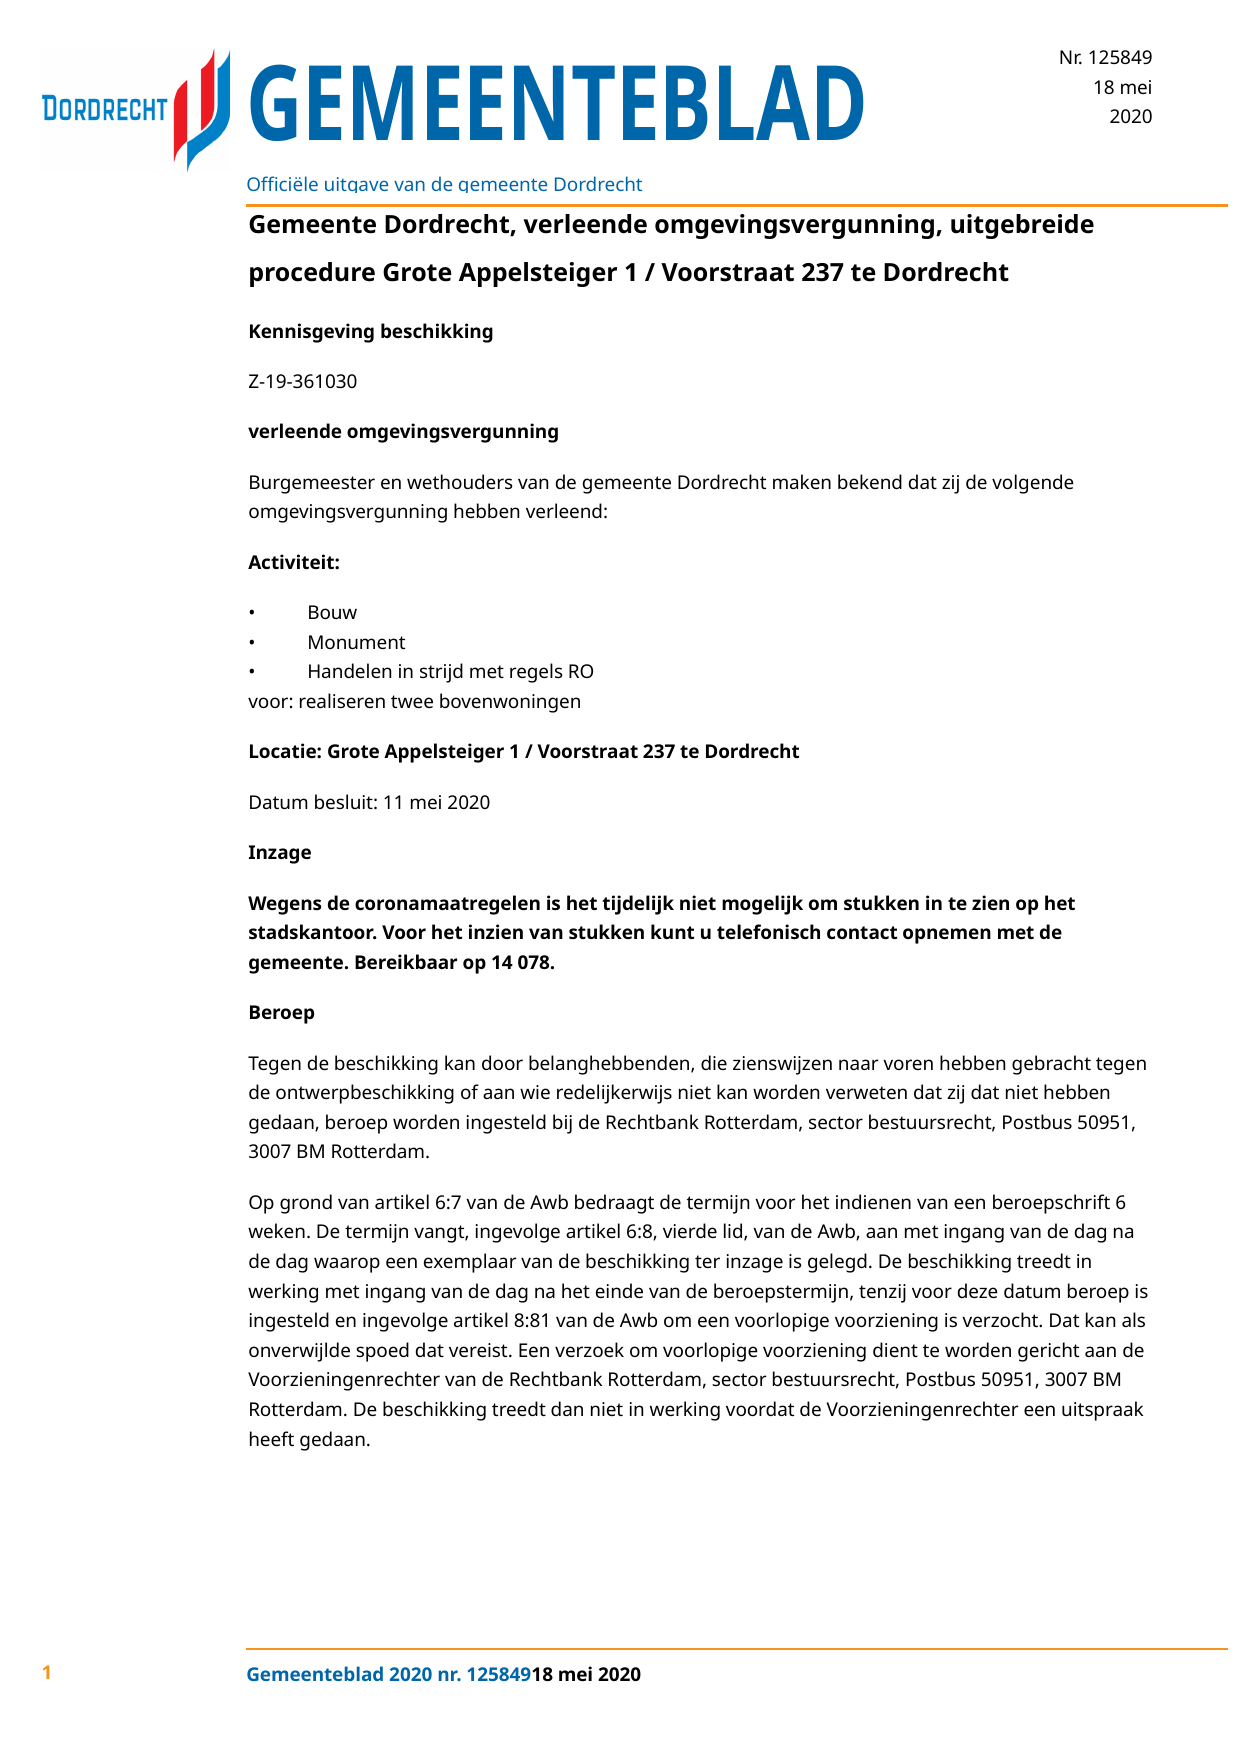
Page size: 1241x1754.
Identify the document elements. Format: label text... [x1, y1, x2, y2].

text Kennisgeving beschikking [248, 318, 1152, 344]
text Activiteit: [248, 549, 1152, 575]
text voor: realiseren twee bovenwoningen [248, 688, 1152, 714]
text verleende omgevingsvergunning [248, 419, 1152, 444]
text Gemeente Dordrecht, verleende omgevingsvergunning, uitgebreide procedure Grote Appelsteiger 1 / Voorstraat 237 te Dordrecht [248, 207, 1152, 288]
text Datum besluit: 11 mei 2020 [248, 789, 1152, 815]
list Monument [248, 629, 1152, 655]
list Bouw [248, 599, 1152, 625]
text Locatie: Grote Appelsteiger 1 / Voorstraat 237 te Dordrecht [248, 739, 1152, 764]
text Op grond van artikel 6:7 van de Awb bedraagt de termijn voor het indienen van een beroepschrift 6 weken. De termijn vangt, ingevolge artikel 6:8, vierde lid, van de Awb, aan met ingang van de dag na de dag waarop een exemplaar van de beschikking ter inzage is gelegd. De beschikking treedt in werking met ingang van de dag na het einde van de beroepstermijn, tenzij voor deze datum beroep is ingesteld en ingevolge artikel 8:81 van de Awb om een voorlopige voorziening is verzocht. Dat kan als onverwijlde spoed dat vereist. Een verzoek om voorlopige voorziening dient te worden gericht aan de Voorzieningenrechter van de Rechtbank Rotterdam, sector bestuursrecht, Postbus 50951, 3007 BM Rotterdam. De beschikking treedt dan niet in werking voordat de Voorzieningenrechter een uitspraak heeft gedaan. [248, 1189, 1152, 1452]
list Handelen in strijd met regels RO [248, 659, 1152, 684]
text Beroep [248, 999, 1152, 1025]
text Tegen de beschikking kan door belanghebbenden, die zienswijzen naar voren hebben gebracht tegen de ontwerpbeschikking of aan wie redelijkerwijs niet kan worden verweten dat zij dat niet hebben gedaan, beroep worden ingesteld bij de Rechtbank Rotterdam, sector bestuursrecht, Postbus 50951, 3007 BM Rotterdam. [248, 1050, 1152, 1164]
text Inzage [248, 839, 1152, 865]
text Z-19-361030 [248, 368, 1152, 394]
picture [41, 47, 231, 172]
text Wegens de coronamaatregelen is het tijdelijk niet mogelijk om stukken in te zien op het stadskantoor. Voor het inzien van stukken kunt u telefonisch contact opnemen met de gemeente. Bereikbaar op 14 078. [248, 890, 1152, 975]
text Burgemeester en wethouders van de gemeente Dordrecht maken bekend dat zij de volgende omgevingsvergunning hebben verleend: [248, 469, 1152, 524]
